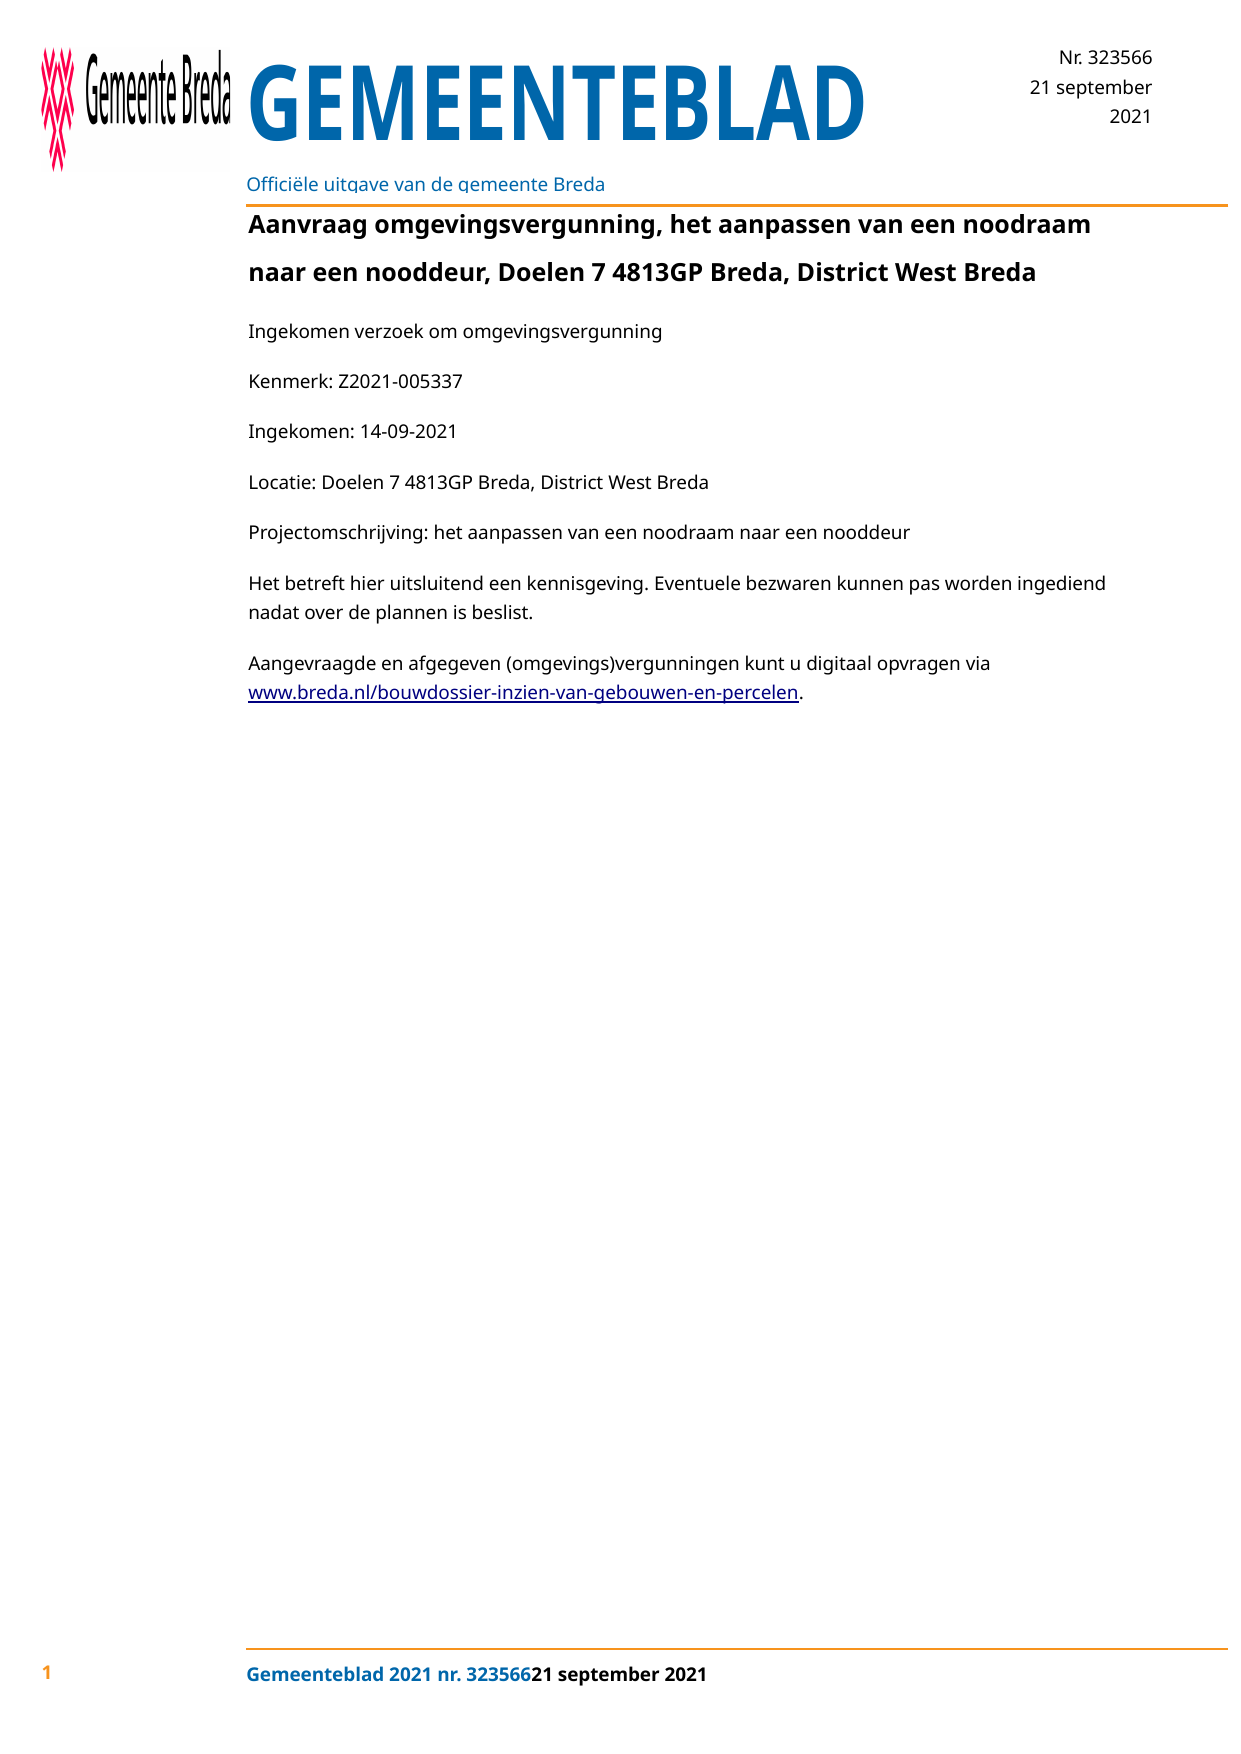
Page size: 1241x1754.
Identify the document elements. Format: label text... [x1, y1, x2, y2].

picture [41, 47, 231, 172]
text Aanvraag omgevingsvergunning, het aanpassen van een noodraam naar een nooddeur, Doelen 7 4813GP Breda, District West Breda [248, 207, 1152, 288]
text Projectomschrijving: het aanpassen van een noodraam naar een nooddeur [248, 519, 1152, 545]
text Kenmerk: Z2021-005337 [248, 368, 1152, 394]
text Het betreft hier uitsluitend een kennisgeving. Eventuele bezwaren kunnen pas worden ingediend nadat over de plannen is beslist. [248, 570, 1152, 625]
text Ingekomen: 14-09-2021 [248, 419, 1152, 444]
text Aangevraagde en afgegeven (omgevings)vergunningen kunt u digitaal opvragen via www.breda.nl/bouwdossier-inzien-van-gebouwen-en-percelen. [248, 650, 1152, 705]
text Locatie: Doelen 7 4813GP Breda, District West Breda [248, 469, 1152, 495]
text Ingekomen verzoek om omgevingsvergunning [248, 318, 1152, 344]
